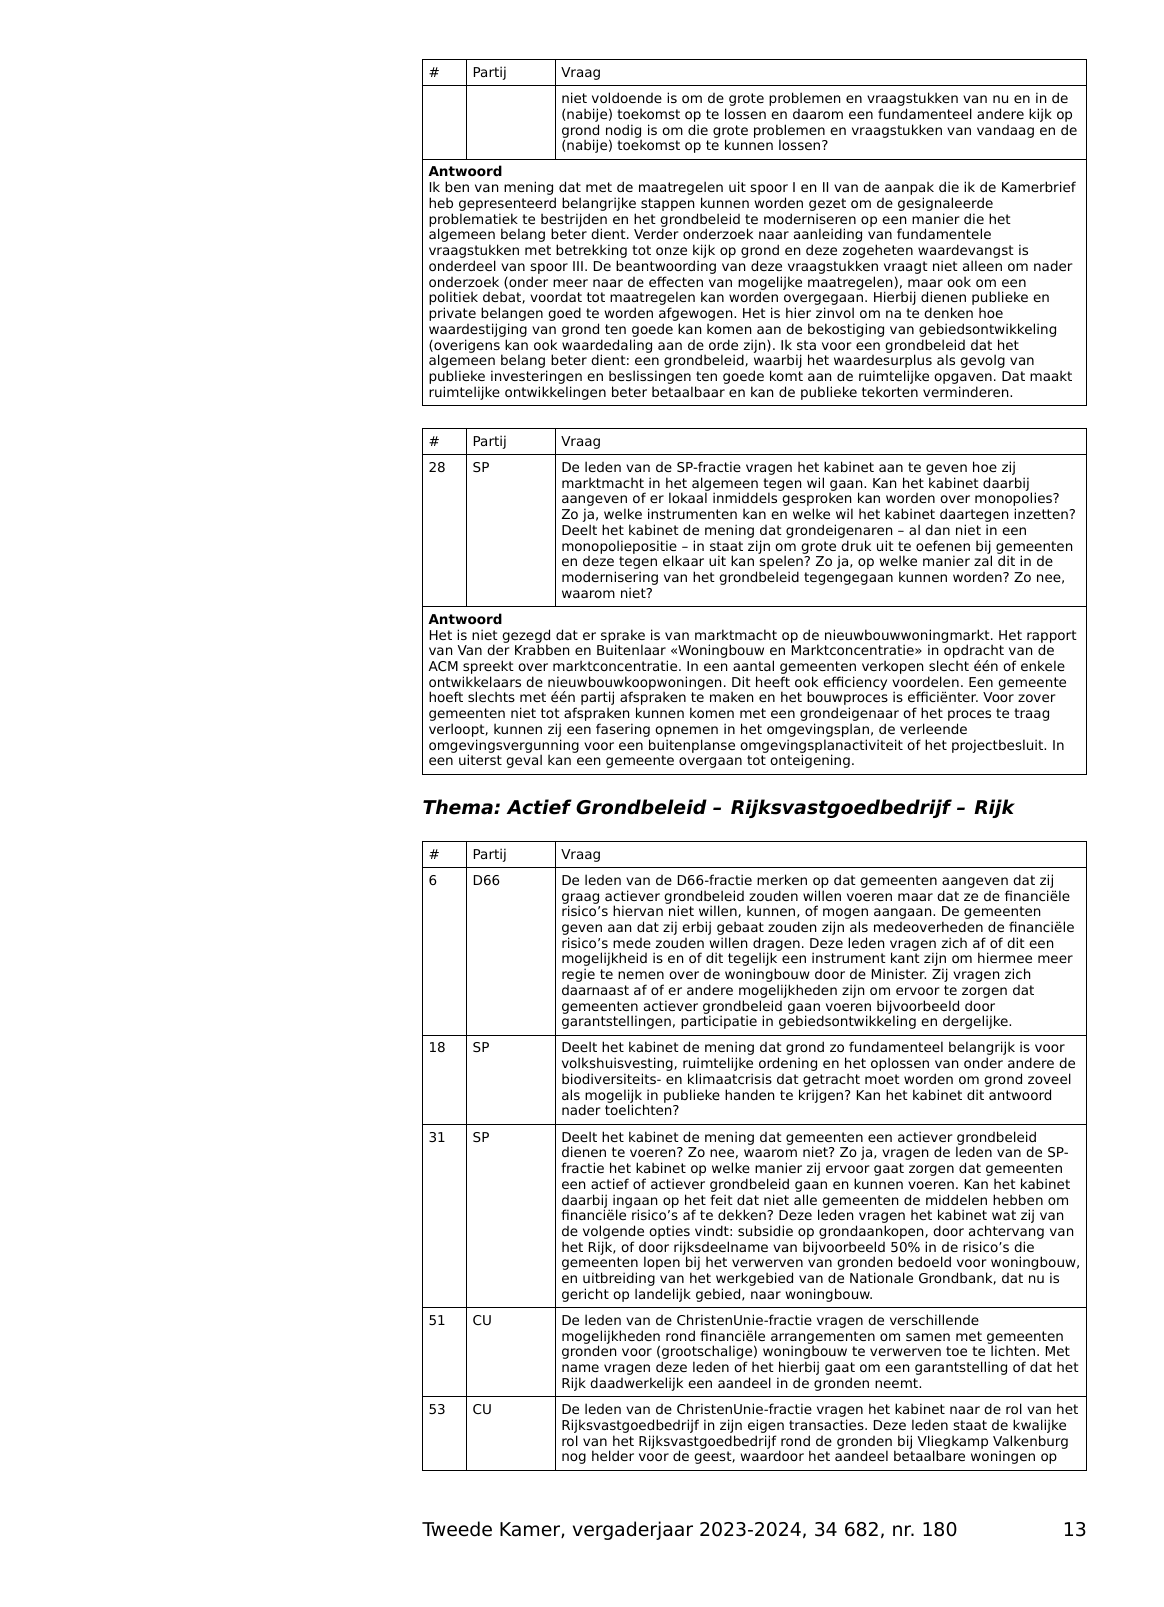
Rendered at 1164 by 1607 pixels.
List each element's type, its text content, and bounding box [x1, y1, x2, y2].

table_cell [467, 86, 555, 158]
table_header Partij [467, 842, 555, 867]
table_cell 51 [423, 1308, 466, 1396]
table_header Vraag [556, 60, 1086, 85]
table_cell 31 [423, 1125, 466, 1307]
table_cell Antwoord Ik ben van mening dat met de maatregelen uit spoor I en II van de aanpak die ik de Kamerbrief heb gepresenteerd belangrijke stappen kunnen worden gezet om de gesignaleerde problematiek te bestrijden en het grondbeleid te moderniseren op een manier die het algemeen belang beter dient. Verder onderzoek naar aanleiding van fundamentele vraagstukken met betrekking tot onze kijk op grond en deze zogeheten waardevangst is onderdeel van spoor III. De beantwoording van deze vraagstukken vraagt niet alleen om nader onderzoek (onder meer naar de effecten van mogelijke maatregelen), maar ook om een politiek debat, voordat tot maatregelen kan worden overgegaan. Hierbij dienen publieke en private belangen goed te worden afgewogen. Het is hier zinvol om na te denken hoe waardestijging van grond ten goede kan komen aan de bekostiging van gebiedsontwikkeling (overigens kan ook waardedaling aan de orde zijn). Ik sta voor een grondbeleid dat het algemeen belang beter dient: een grondbeleid, waarbij het waardesurplus als gevolg van publieke investeringen en beslissingen ten goede komt aan de ruimtelijke opgaven. Dat maakt ruimtelijke ontwikkelingen beter betaalbaar en kan de publieke tekorten verminderen. [423, 160, 1086, 405]
table_header # [423, 842, 466, 867]
table_cell Antwoord Het is niet gezegd dat er sprake is van marktmacht op de nieuwbouwwoningmarkt. Het rapport van Van der Krabben en Buitenlaar «Woningbouw en Marktconcentratie» in opdracht van de ACM spreekt over marktconcentratie. In een aantal gemeenten verkopen slecht één of enkele ontwikkelaars de nieuwbouwkoopwoningen. Dit heeft ook efficiency voordelen. Een gemeente hoeft slechts met één partij afspraken te maken en het bouwproces is efficiënter. Voor zover gemeenten niet tot afspraken kunnen komen met een grondeigenaar of het proces te traag verloopt, kunnen zij een fasering opnemen in het omgevingsplan, de verleende omgevingsvergunning voor een buitenplanse omgevingsplanactiviteit of het projectbesluit. In een uiterst geval kan een gemeente overgaan tot onteigening. [423, 607, 1086, 774]
table_cell CU [467, 1397, 555, 1469]
table_cell De leden van de D66-fractie merken op dat gemeenten aangeven dat zij graag actiever grondbeleid zouden willen voeren maar dat ze de financiële risico’s hiervan niet willen, kunnen, of mogen aangaan. De gemeenten geven aan dat zij erbij gebaat zouden zijn als medeoverheden de financiële risico’s mede zouden willen dragen. Deze leden vragen zich af of dit een mogelijkheid is en of dit tegelijk een instrument kant zijn om hiermee meer regie te nemen over de woningbouw door de Minister. Zij vragen zich daarnaast af of er andere mogelijkheden zijn om ervoor te zorgen dat gemeenten actiever grondbeleid gaan voeren bijvoorbeeld door garantstellingen, participatie in gebiedsontwikkeling en dergelijke. [556, 868, 1086, 1034]
table_cell SP [467, 1125, 555, 1307]
table_cell niet voldoende is om de grote problemen en vraagstukken van nu en in de (nabije) toekomst op te lossen en daarom een fundamenteel andere kijk op grond nodig is om die grote problemen en vraagstukken van vandaag en de (nabije) toekomst op te kunnen lossen? [556, 86, 1086, 158]
table_header # [423, 60, 466, 85]
table_cell CU [467, 1308, 555, 1396]
table_cell Deelt het kabinet de mening dat grond zo fundamenteel belangrijk is voor volkshuisvesting, ruimtelijke ordening en het oplossen van onder andere de biodiversiteits- en klimaatcrisis dat getracht moet worden om grond zoveel als mogelijk in publieke handen te krijgen? Kan het kabinet dit antwoord nader toelichten? [556, 1036, 1086, 1124]
table_cell 18 [423, 1036, 466, 1124]
table_cell Deelt het kabinet de mening dat gemeenten een actiever grondbeleid dienen te voeren? Zo nee, waarom niet? Zo ja, vragen de leden van de SP-fractie het kabinet op welke manier zij ervoor gaat zorgen dat gemeenten een actief of actiever grondbeleid gaan en kunnen voeren. Kan het kabinet daarbij ingaan op het feit dat niet alle gemeenten de middelen hebben om financiële risico’s af te dekken? Deze leden vragen het kabinet wat zij van de volgende opties vindt: subsidie op grondaankopen, door achtervang van het Rijk, of door rijksdeelname van bijvoorbeeld 50% in de risico’s die gemeenten lopen bij het verwerven van gronden bedoeld voor woningbouw, en uitbreiding van het werkgebied van de Nationale Grondbank, dat nu is gericht op landelijk gebied, naar woningbouw. [556, 1125, 1086, 1307]
table_header Partij [467, 429, 555, 454]
table_cell 28 [423, 455, 466, 606]
subtitle Thema: Actief Grondbeleid – Rijksvastgoedbedrijf – Rijk [422, 797, 1087, 819]
table_cell SP [467, 455, 555, 606]
table_header Vraag [556, 842, 1086, 867]
table_cell De leden van de ChristenUnie-fractie vragen de verschillende mogelijkheden rond financiële arrangementen om samen met gemeenten gronden voor (grootschalige) woningbouw te verwerven toe te lichten. Met name vragen deze leden of het hierbij gaat om een garantstelling of dat het Rijk daadwerkelijk een aandeel in de gronden neemt. [556, 1308, 1086, 1396]
table_cell De leden van de ChristenUnie-fractie vragen het kabinet naar de rol van het Rijksvastgoedbedrijf in zijn eigen transacties. Deze leden staat de kwalijke rol van het Rijksvastgoedbedrijf rond de gronden bij Vliegkamp Valkenburg nog helder voor de geest, waardoor het aandeel betaalbare woningen op [556, 1397, 1086, 1469]
table_header Partij [467, 60, 555, 85]
table_header Vraag [556, 429, 1086, 454]
table_cell D66 [467, 868, 555, 1034]
table_cell De leden van de SP-fractie vragen het kabinet aan te geven hoe zij marktmacht in het algemeen tegen wil gaan. Kan het kabinet daarbij aangeven of er lokaal inmiddels gesproken kan worden over monopolies? Zo ja, welke instrumenten kan en welke wil het kabinet daartegen inzetten? Deelt het kabinet de mening dat grondeigenaren – al dan niet in een monopoliepositie – in staat zijn om grote druk uit te oefenen bij gemeenten en deze tegen elkaar uit kan spelen? Zo ja, op welke manier zal dit in de modernisering van het grondbeleid tegengegaan kunnen worden? Zo nee, waarom niet? [556, 455, 1086, 606]
table_cell [423, 86, 466, 158]
table_cell 53 [423, 1397, 466, 1469]
table_cell 6 [423, 868, 466, 1034]
table_header # [423, 429, 466, 454]
table_cell SP [467, 1036, 555, 1124]
